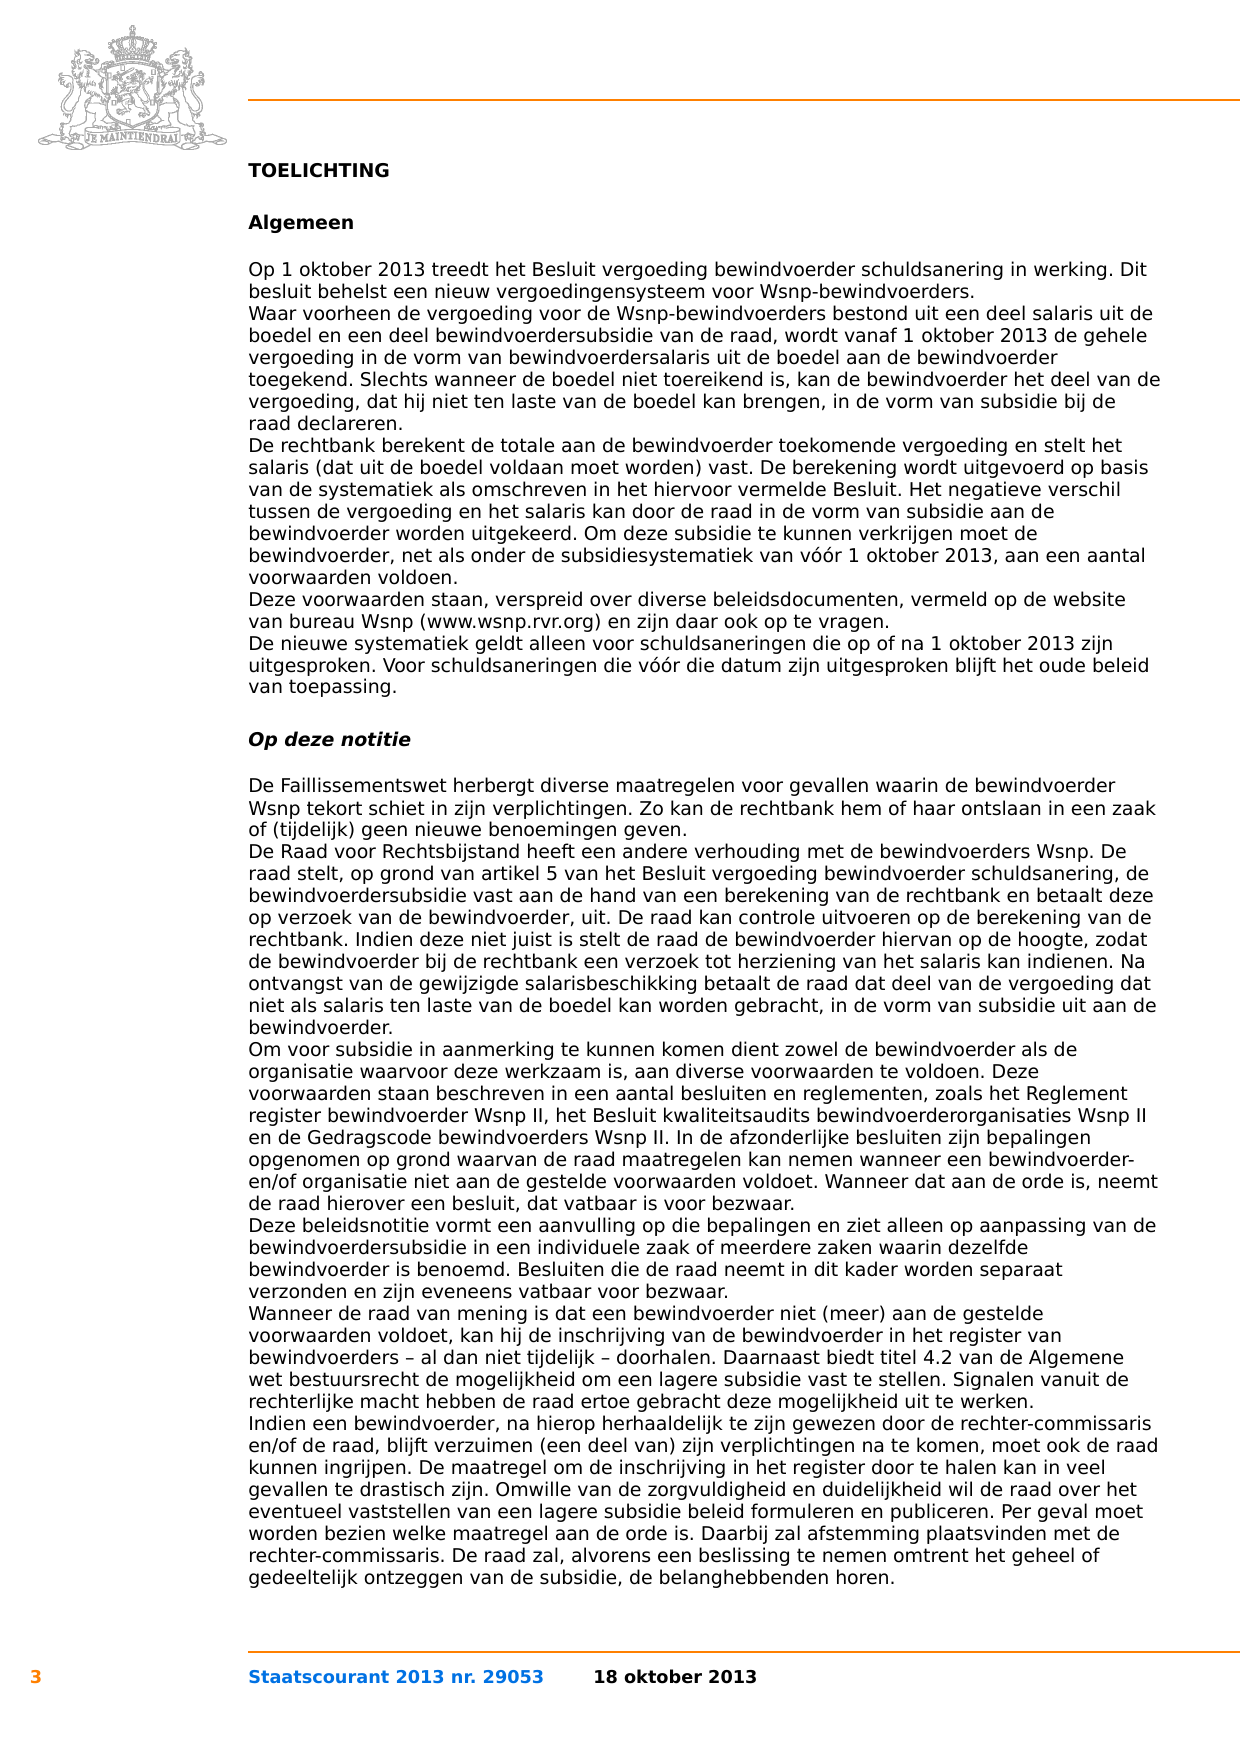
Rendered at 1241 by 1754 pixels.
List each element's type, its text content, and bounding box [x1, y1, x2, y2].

text De Faillissementswet herbergt diverse maatregelen voor gevallen waarin de bewindvoerder Wsnp tekort schiet in zijn verplichtingen. Zo kan de rechtbank hem of haar ontslaan in een zaak of (tijdelijk) geen nieuwe benoemingen geven. [248, 775, 1163, 841]
text Deze voorwaarden staan, verspreid over diverse beleidsdocumenten, vermeld op de website van bureau Wsnp (www.wsnp.rvr.org) en zijn daar ook op te vragen. [248, 588, 1163, 632]
text Wanneer de raad van mening is dat een bewindvoerder niet (meer) aan de gestelde voorwaarden voldoet, kan hij de inschrijving van de bewindvoerder in het register van bewindvoerders – al dan niet tijdelijk – doorhalen. Daarnaast biedt titel 4.2 van de Algemene wet bestuursrecht de mogelijkheid om een lagere subsidie vast te stellen. Signalen vanuit de rechterlijke macht hebben de raad ertoe gebracht deze mogelijkheid uit te werken. [248, 1303, 1163, 1413]
text Deze beleidsnotitie vormt een aanvulling op die bepalingen en ziet alleen op aanpassing van de bewindvoerdersubsidie in een individuele zaak of meerdere zaken waarin dezelfde bewindvoerder is benoemd. Besluiten die de raad neemt in dit kader worden separaat verzonden en zijn eveneens vatbaar voor bezwaar. [248, 1215, 1163, 1303]
subtitle Op deze notitie [248, 728, 1163, 750]
picture [38, 25, 227, 150]
subtitle TOELICHTING [248, 160, 1163, 182]
text De nieuwe systematiek geldt alleen voor schuldsaneringen die op of na 1 oktober 2013 zijn uitgesproken. Voor schuldsaneringen die vóór die datum zijn uitgesproken blijft het oude beleid van toepassing. [248, 632, 1163, 698]
text Om voor subsidie in aanmerking te kunnen komen dient zowel de bewindvoerder als de organisatie waarvoor deze werkzaam is, aan diverse voorwaarden te voldoen. Deze voorwaarden staan beschreven in een aantal besluiten en reglementen, zoals het Reglement register bewindvoerder Wsnp II, het Besluit kwaliteitsaudits bewindvoerderorganisaties Wsnp II en de Gedragscode bewindvoerders Wsnp II. In de afzonderlijke besluiten zijn bepalingen opgenomen op grond waarvan de raad maatregelen kan nemen wanneer een bewindvoerder- en/of organisatie niet aan de gestelde voorwaarden voldoet. Wanneer dat aan de orde is, neemt de raad hierover een besluit, dat vatbaar is voor bezwaar. [248, 1039, 1163, 1215]
text Waar voorheen de vergoeding voor de Wsnp-bewindvoerders bestond uit een deel salaris uit de boedel en een deel bewindvoerdersubsidie van de raad, wordt vanaf 1 oktober 2013 de gehele vergoeding in de vorm van bewindvoerdersalaris uit de boedel aan de bewindvoerder toegekend. Slechts wanneer de boedel niet toereikend is, kan de bewindvoerder het deel van de vergoeding, dat hij niet ten laste van de boedel kan brengen, in de vorm van subsidie bij de raad declareren. [248, 303, 1163, 435]
text De rechtbank berekent de totale aan de bewindvoerder toekomende vergoeding en stelt het salaris (dat uit de boedel voldaan moet worden) vast. De berekening wordt uitgevoerd op basis van de systematiek als omschreven in het hiervoor vermelde Besluit. Het negatieve verschil tussen de vergoeding en het salaris kan door de raad in de vorm van subsidie aan de bewindvoerder worden uitgekeerd. Om deze subsidie te kunnen verkrijgen moet de bewindvoerder, net als onder de subsidiesystematiek van vóór 1 oktober 2013, aan een aantal voorwaarden voldoen. [248, 435, 1163, 588]
text De Raad voor Rechtsbijstand heeft een andere verhouding met de bewindvoerders Wsnp. De raad stelt, op grond van artikel 5 van het Besluit vergoeding bewindvoerder schuldsanering, de bewindvoerdersubsidie vast aan de hand van een berekening van de rechtbank en betaalt deze op verzoek van de bewindvoerder, uit. De raad kan controle uitvoeren op de berekening van de rechtbank. Indien deze niet juist is stelt de raad de bewindvoerder hiervan op de hoogte, zodat de bewindvoerder bij de rechtbank een verzoek tot herziening van het salaris kan indienen. Na ontvangst van de gewijzigde salarisbeschikking betaalt de raad dat deel van de vergoeding dat niet als salaris ten laste van de boedel kan worden gebracht, in de vorm van subsidie uit aan de bewindvoerder. [248, 841, 1163, 1039]
subtitle Algemeen [248, 212, 1163, 234]
text Indien een bewindvoerder, na hierop herhaaldelijk te zijn gewezen door de rechter-commissaris en/of de raad, blijft verzuimen (een deel van) zijn verplichtingen na te komen, moet ook de raad kunnen ingrijpen. De maatregel om de inschrijving in het register door te halen kan in veel gevallen te drastisch zijn. Omwille van de zorgvuldigheid en duidelijkheid wil de raad over het eventueel vaststellen van een lagere subsidie beleid formuleren en publiceren. Per geval moet worden bezien welke maatregel aan de orde is. Daarbij zal afstemming plaatsvinden met de rechter-commissaris. De raad zal, alvorens een beslissing te nemen omtrent het geheel of gedeeltelijk ontzeggen van de subsidie, de belanghebbenden horen. [248, 1413, 1163, 1589]
text Op 1 oktober 2013 treedt het Besluit vergoeding bewindvoerder schuldsanering in werking. Dit besluit behelst een nieuw vergoedingensysteem voor Wsnp-bewindvoerders. [248, 259, 1163, 303]
